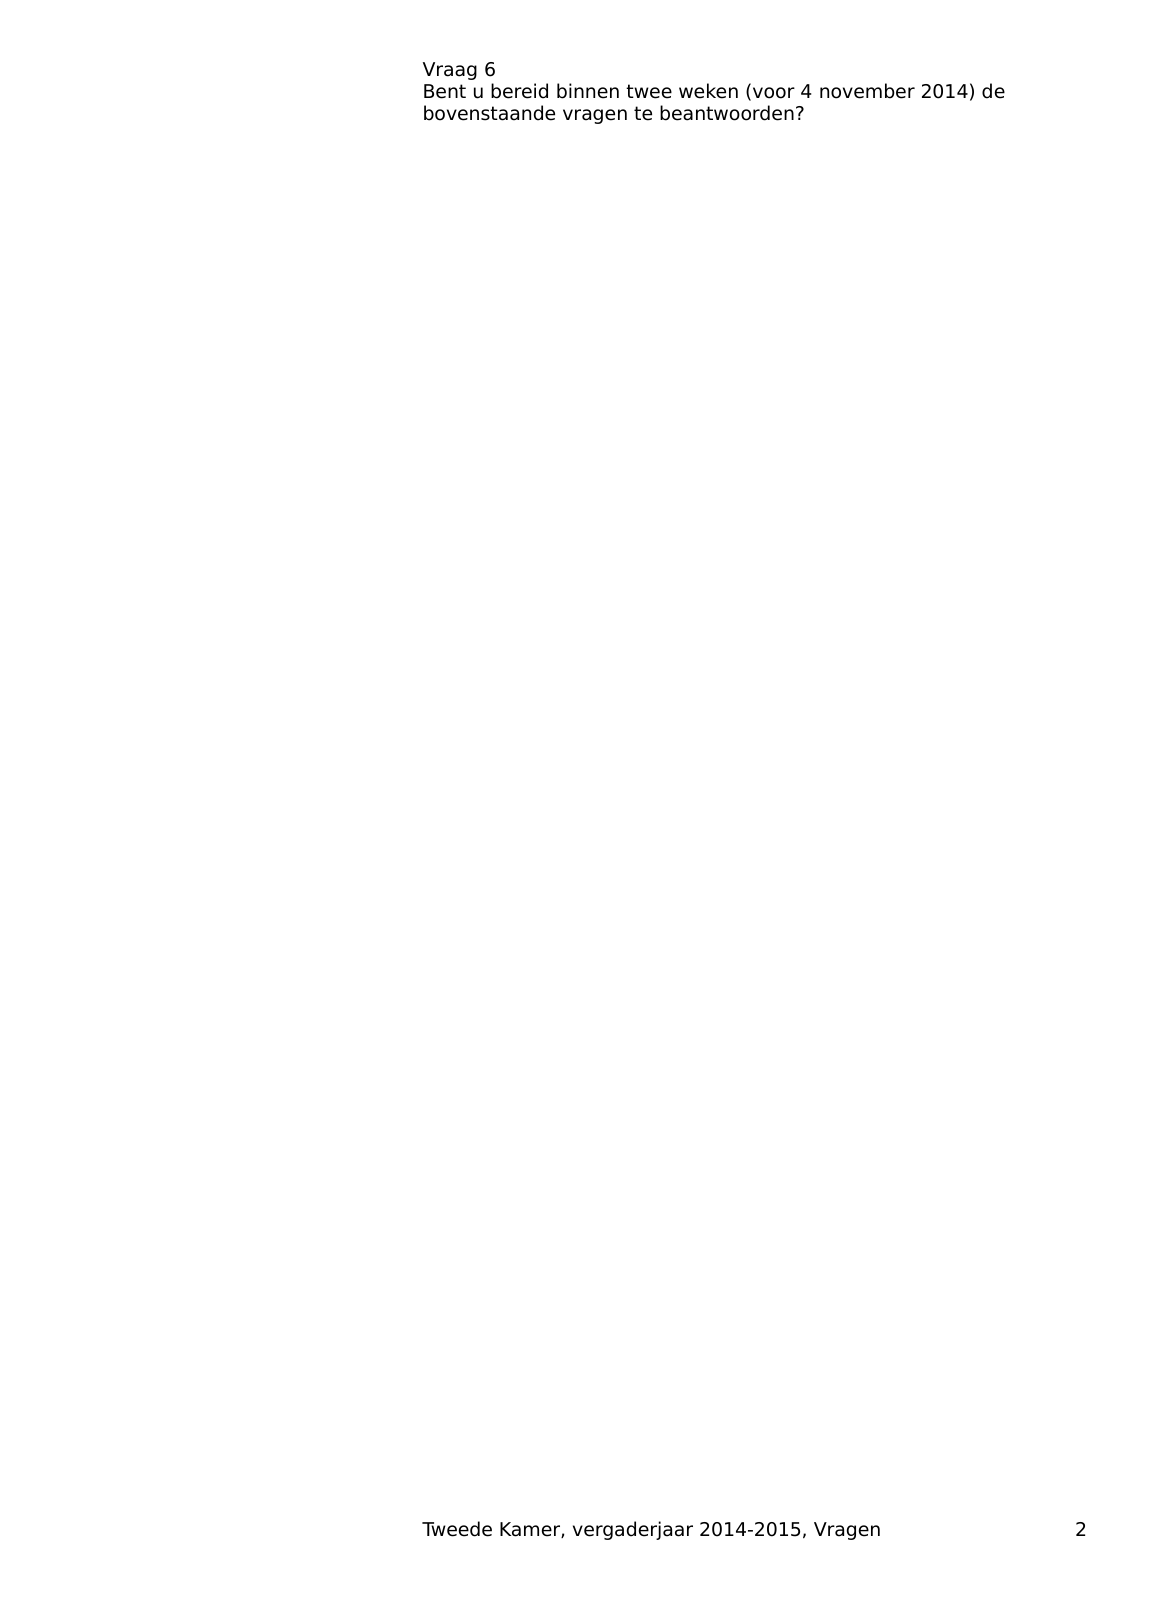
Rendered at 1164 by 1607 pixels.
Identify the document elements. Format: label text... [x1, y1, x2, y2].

text Bent u bereid binnen twee weken (voor 4 november 2014) de bovenstaande vragen te beantwoorden? [422, 81, 1087, 125]
text Vraag 6 [422, 59, 1087, 81]
